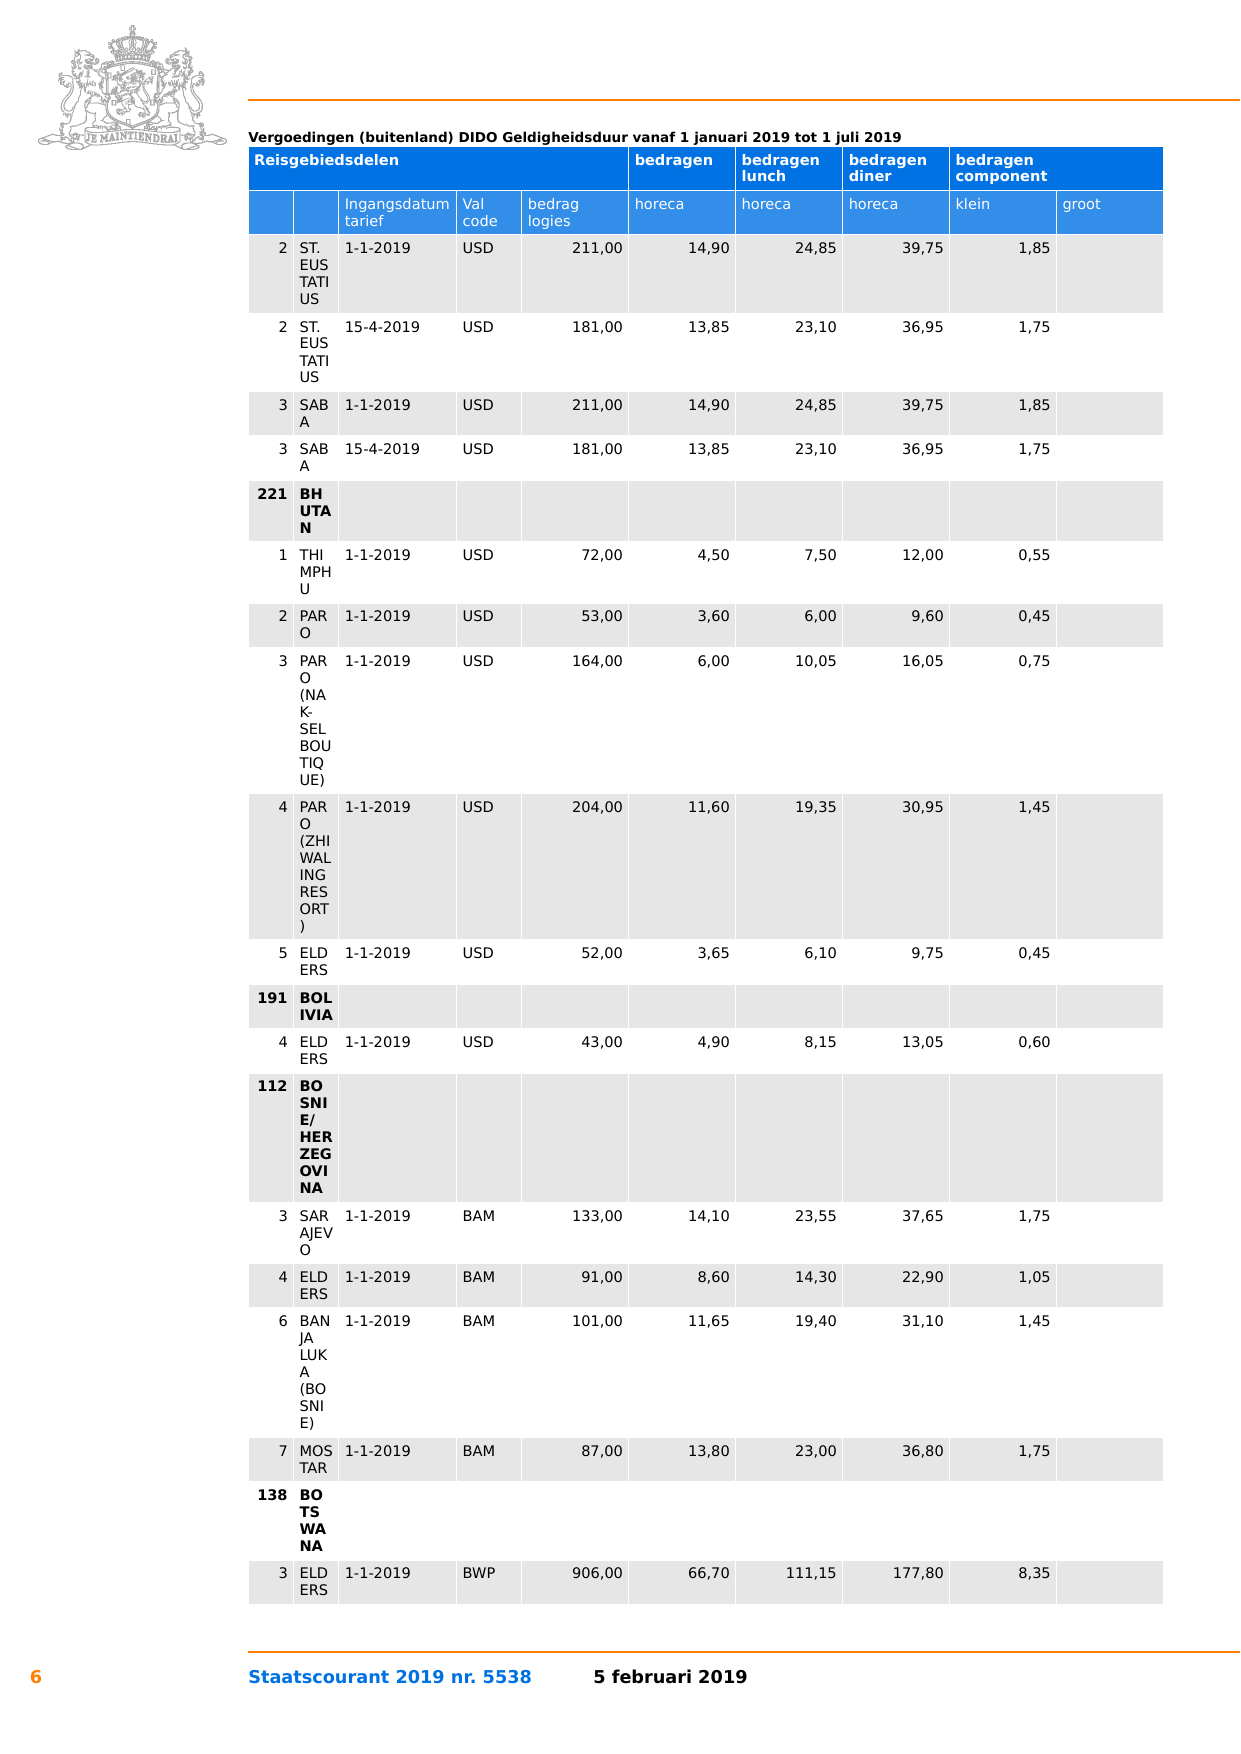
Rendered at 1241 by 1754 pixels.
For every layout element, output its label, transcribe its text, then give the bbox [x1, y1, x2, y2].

table_cell 15-4-2019 [339, 436, 456, 480]
table_cell 112 [249, 1074, 293, 1202]
table_cell 43,00 [522, 1029, 628, 1072]
table_cell 2 [249, 314, 293, 391]
table_cell 1-1-2019 [339, 1203, 456, 1263]
table_cell [457, 481, 521, 541]
table_cell 7 [249, 1438, 293, 1481]
table_cell SABA [294, 436, 338, 480]
table_cell 6,10 [736, 940, 842, 984]
table_cell 0,60 [950, 1029, 1056, 1072]
table_cell Reisgebiedsdelen [249, 147, 628, 190]
table_cell 87,00 [522, 1438, 628, 1481]
table_cell THIMPHU [294, 542, 338, 602]
table_cell 3,65 [629, 940, 735, 984]
table_cell [1057, 794, 1163, 939]
table_cell 0,45 [950, 604, 1056, 647]
table_cell bedragen component [950, 147, 1163, 190]
table_cell MOSTAR [294, 1438, 338, 1481]
table_cell 24,85 [736, 235, 842, 313]
table_cell 4 [249, 794, 293, 939]
table_cell [736, 1074, 842, 1202]
table_cell 133,00 [522, 1203, 628, 1263]
table_cell 9,75 [843, 940, 949, 984]
table_cell bedragen [629, 147, 735, 190]
table_cell 1,75 [950, 1203, 1056, 1263]
table_cell [1057, 1264, 1163, 1307]
table_cell 8,35 [950, 1561, 1056, 1604]
table_cell 1,45 [950, 794, 1056, 939]
table_cell 14,90 [629, 235, 735, 313]
table_cell 138 [249, 1482, 293, 1559]
table_cell [1057, 1309, 1163, 1437]
table_cell 13,85 [629, 314, 735, 391]
table_cell Ingangsdatum tarief [339, 191, 456, 234]
table_cell [339, 1074, 456, 1202]
table_cell [1057, 1482, 1163, 1559]
table_cell 11,65 [629, 1309, 735, 1437]
table_cell USD [457, 940, 521, 984]
table_cell 3 [249, 1203, 293, 1263]
table_cell USD [457, 794, 521, 939]
table_cell bedrag logies [522, 191, 628, 234]
table_cell 1-1-2019 [339, 235, 456, 313]
table_cell USD [457, 542, 521, 602]
table_cell [339, 1482, 456, 1559]
table_cell 1-1-2019 [339, 542, 456, 602]
table_cell [1057, 648, 1163, 793]
table_cell 1,45 [950, 1309, 1056, 1437]
table_cell 204,00 [522, 794, 628, 939]
table_cell 22,90 [843, 1264, 949, 1307]
table_cell BOLIVIA [294, 985, 338, 1028]
table_cell 23,55 [736, 1203, 842, 1263]
table_cell 1-1-2019 [339, 940, 456, 984]
table_cell 4,50 [629, 542, 735, 602]
table_cell 181,00 [522, 436, 628, 480]
table_cell 3,60 [629, 604, 735, 647]
table_cell [629, 1482, 735, 1559]
table_cell [522, 985, 628, 1028]
table_cell 8,15 [736, 1029, 842, 1072]
table_cell 23,10 [736, 314, 842, 391]
table_cell [522, 1074, 628, 1202]
table_cell 24,85 [736, 392, 842, 435]
table_cell 8,60 [629, 1264, 735, 1307]
table_cell 0,55 [950, 542, 1056, 602]
table_cell 1-1-2019 [339, 604, 456, 647]
table_cell 177,80 [843, 1561, 949, 1604]
table_cell [522, 1482, 628, 1559]
table_cell bedragen lunch [736, 147, 842, 190]
table_cell 39,75 [843, 392, 949, 435]
table_cell klein [950, 191, 1056, 234]
table_cell USD [457, 1029, 521, 1072]
table_cell 4,90 [629, 1029, 735, 1072]
table_cell 1-1-2019 [339, 1264, 456, 1307]
table_cell 1-1-2019 [339, 392, 456, 435]
table_cell [950, 481, 1056, 541]
table_cell 1,85 [950, 235, 1056, 313]
table_cell [629, 985, 735, 1028]
table_cell [1057, 481, 1163, 541]
table_cell [1057, 314, 1163, 391]
table_cell 211,00 [522, 392, 628, 435]
table_cell BHUTAN [294, 481, 338, 541]
table_cell BAM [457, 1264, 521, 1307]
table_cell USD [457, 235, 521, 313]
table_cell USD [457, 314, 521, 391]
table_cell 1-1-2019 [339, 1438, 456, 1481]
table_cell 39,75 [843, 235, 949, 313]
table_cell 12,00 [843, 542, 949, 602]
table_cell 37,65 [843, 1203, 949, 1263]
table_cell ELDERS [294, 1029, 338, 1072]
table_cell 53,00 [522, 604, 628, 647]
table_cell BOTSWANA [294, 1482, 338, 1559]
table_cell [1057, 1074, 1163, 1202]
table_cell horeca [629, 191, 735, 234]
table_cell 14,10 [629, 1203, 735, 1263]
table_cell 1-1-2019 [339, 1561, 456, 1604]
table_cell 191 [249, 985, 293, 1028]
table_cell 0,75 [950, 648, 1056, 793]
table_cell SABA [294, 392, 338, 435]
table_cell [950, 1482, 1056, 1559]
table_cell USD [457, 648, 521, 793]
table_cell [457, 1074, 521, 1202]
table_cell 101,00 [522, 1309, 628, 1437]
table_cell 1-1-2019 [339, 794, 456, 939]
table_cell 14,90 [629, 392, 735, 435]
table_cell BAM [457, 1309, 521, 1437]
table_cell 91,00 [522, 1264, 628, 1307]
table_cell 211,00 [522, 235, 628, 313]
table_cell 13,80 [629, 1438, 735, 1481]
table_cell horeca [843, 191, 949, 234]
table_cell 1,05 [950, 1264, 1056, 1307]
table_cell 2 [249, 235, 293, 313]
table_cell BAM [457, 1203, 521, 1263]
table_cell [1057, 604, 1163, 647]
table_cell ELDERS [294, 940, 338, 984]
table_cell 4 [249, 1029, 293, 1072]
table_cell 3 [249, 1561, 293, 1604]
table_cell BANJA LUKA (BOSNIE) [294, 1309, 338, 1437]
table_cell BAM [457, 1438, 521, 1481]
table_header Vergoedingen (buitenland) DIDO Geldigheidsduur vanaf 1 januari 2019 tot 1 juli 2019 [248, 130, 1163, 146]
table_cell 5 [249, 940, 293, 984]
table_cell 1 [249, 542, 293, 602]
table_cell 31,10 [843, 1309, 949, 1437]
table_cell [1057, 985, 1163, 1028]
table_cell 72,00 [522, 542, 628, 602]
table_cell USD [457, 604, 521, 647]
table_cell USD [457, 392, 521, 435]
picture [38, 25, 227, 150]
table_cell 23,10 [736, 436, 842, 480]
table_cell 36,95 [843, 436, 949, 480]
table_cell BWP [457, 1561, 521, 1604]
table_cell [843, 1074, 949, 1202]
table_cell [1057, 436, 1163, 480]
table_cell 1-1-2019 [339, 1029, 456, 1072]
table_cell 10,05 [736, 648, 842, 793]
table_cell PARO [294, 604, 338, 647]
table_cell ST. EUSTATIUS [294, 235, 338, 313]
table_cell 66,70 [629, 1561, 735, 1604]
table_cell 9,60 [843, 604, 949, 647]
table_cell 1,75 [950, 314, 1056, 391]
table_cell 181,00 [522, 314, 628, 391]
table_cell bedragen diner [843, 147, 949, 190]
table_cell 221 [249, 481, 293, 541]
table_cell Val code [457, 191, 521, 234]
table_cell [1057, 1203, 1163, 1263]
table_cell [1057, 1438, 1163, 1481]
table_cell 30,95 [843, 794, 949, 939]
table_cell ELDERS [294, 1264, 338, 1307]
table_cell [1057, 542, 1163, 602]
table_cell 164,00 [522, 648, 628, 793]
table_cell 3 [249, 392, 293, 435]
table_cell [522, 481, 628, 541]
table_cell [457, 1482, 521, 1559]
table_cell [1057, 235, 1163, 313]
table_cell [950, 1074, 1056, 1202]
table_cell horeca [736, 191, 842, 234]
table_cell groot [1057, 191, 1163, 234]
table_cell 6,00 [629, 648, 735, 793]
table_cell 1-1-2019 [339, 648, 456, 793]
table_cell [339, 985, 456, 1028]
table_cell 1,75 [950, 1438, 1056, 1481]
table_cell 906,00 [522, 1561, 628, 1604]
table_cell 14,30 [736, 1264, 842, 1307]
table_cell 0,45 [950, 940, 1056, 984]
table_cell 19,35 [736, 794, 842, 939]
table_cell [843, 1482, 949, 1559]
table_cell 16,05 [843, 648, 949, 793]
table_cell PARO (ZHIWALING RESORT) [294, 794, 338, 939]
table_cell 1,75 [950, 436, 1056, 480]
table_cell BOSNIE/HERZEGOVINA [294, 1074, 338, 1202]
table_cell ST. EUSTATIUS [294, 314, 338, 391]
table_cell 19,40 [736, 1309, 842, 1437]
table_cell [629, 481, 735, 541]
table_cell [294, 191, 338, 234]
table_cell [1057, 1029, 1163, 1072]
table_cell SARAJEVO [294, 1203, 338, 1263]
table_cell 1-1-2019 [339, 1309, 456, 1437]
table_cell [457, 985, 521, 1028]
table_cell [843, 985, 949, 1028]
table_cell 111,15 [736, 1561, 842, 1604]
table_cell [249, 191, 293, 234]
table_cell [1057, 940, 1163, 984]
table_cell ELDERS [294, 1561, 338, 1604]
table_cell 11,60 [629, 794, 735, 939]
table_cell [736, 481, 842, 541]
table_cell 6,00 [736, 604, 842, 647]
table_cell [736, 1482, 842, 1559]
table_cell 3 [249, 648, 293, 793]
table_cell 23,00 [736, 1438, 842, 1481]
table_cell [843, 481, 949, 541]
table_cell 52,00 [522, 940, 628, 984]
table_cell [736, 985, 842, 1028]
table_cell [1057, 1561, 1163, 1604]
table_cell 1,85 [950, 392, 1056, 435]
table_cell 15-4-2019 [339, 314, 456, 391]
table_cell [950, 985, 1056, 1028]
table_cell 4 [249, 1264, 293, 1307]
table_cell 13,85 [629, 436, 735, 480]
table_cell 36,95 [843, 314, 949, 391]
table_cell 6 [249, 1309, 293, 1437]
table_cell [1057, 392, 1163, 435]
table_cell 7,50 [736, 542, 842, 602]
table_cell USD [457, 436, 521, 480]
table_cell 2 [249, 604, 293, 647]
table_cell 3 [249, 436, 293, 480]
table_cell 13,05 [843, 1029, 949, 1072]
table_cell PARO (NAK-SEL BOUTIQUE) [294, 648, 338, 793]
table_cell [339, 481, 456, 541]
table_cell [629, 1074, 735, 1202]
table_cell 36,80 [843, 1438, 949, 1481]
